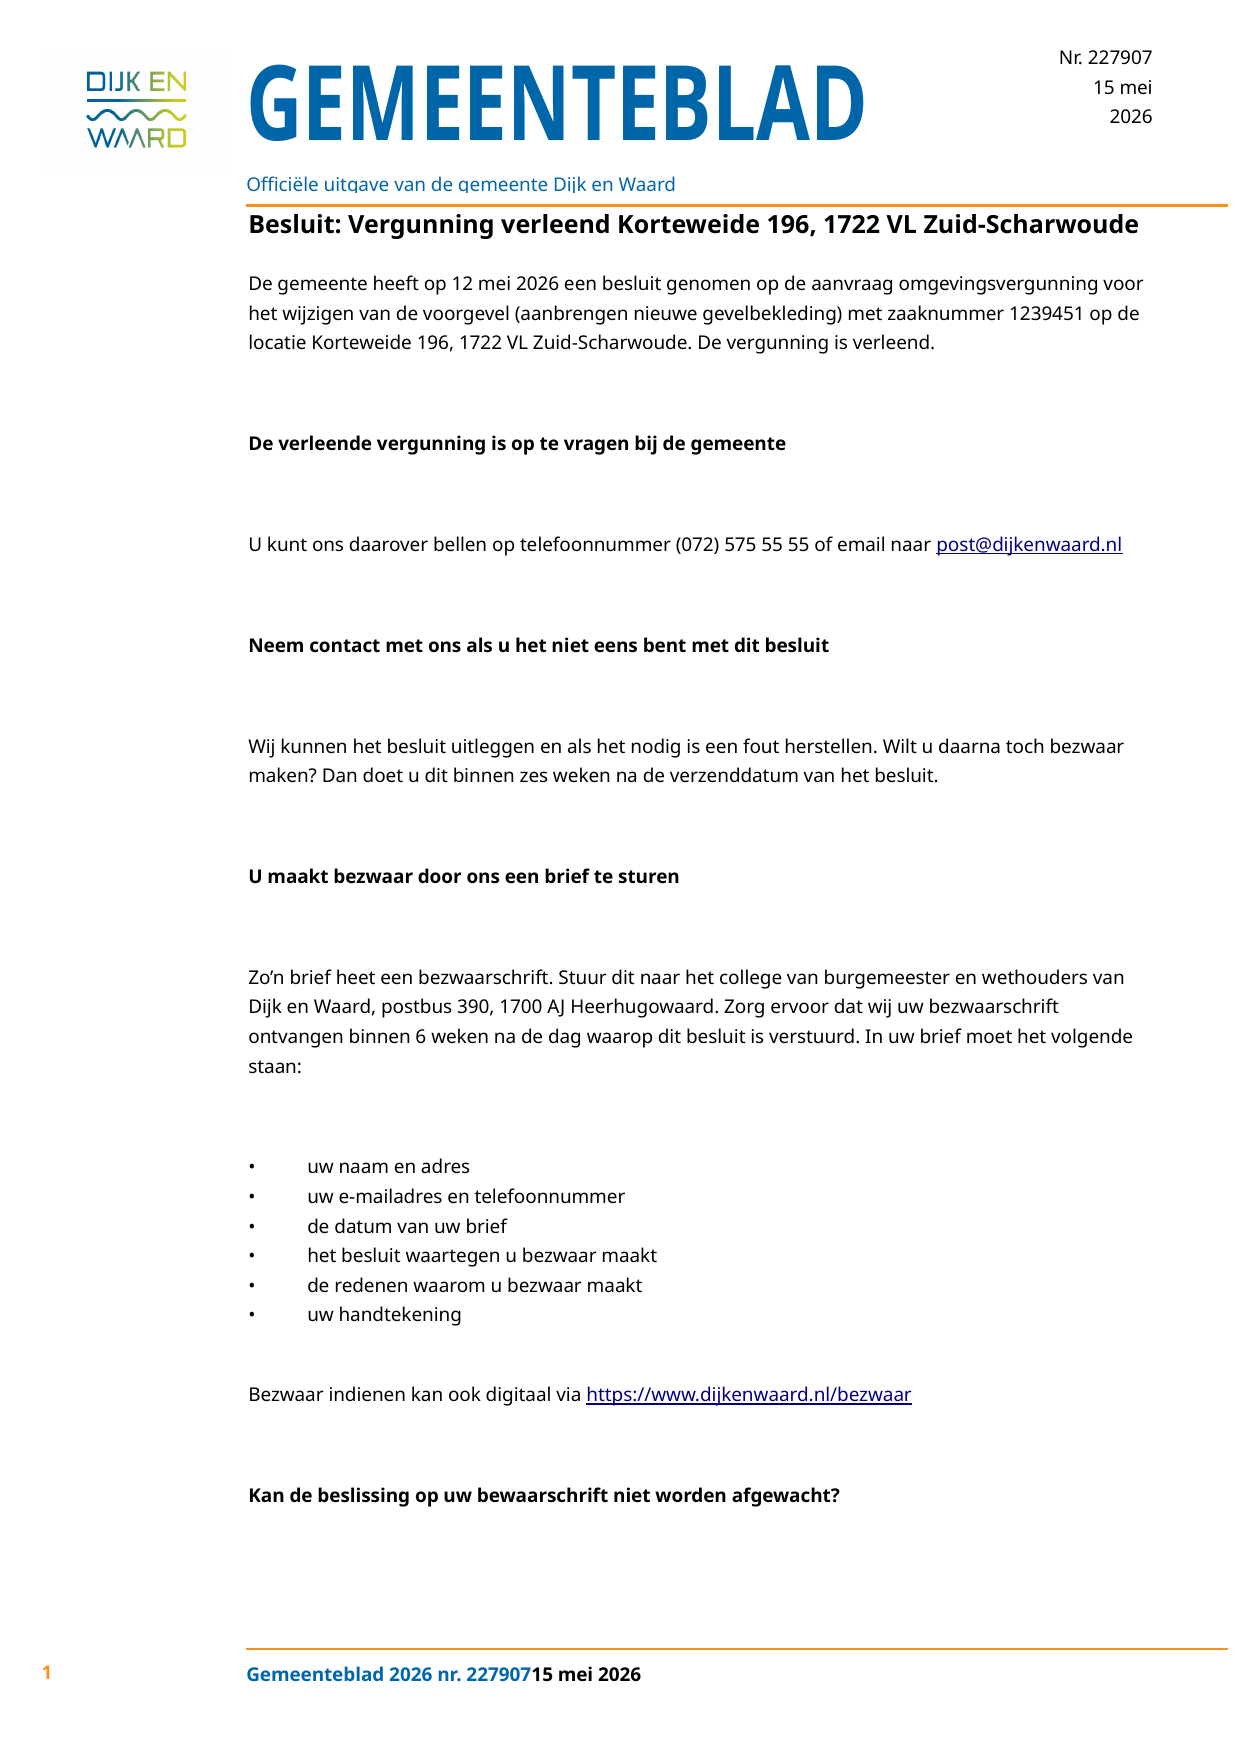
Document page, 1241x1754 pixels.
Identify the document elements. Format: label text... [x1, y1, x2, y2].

list uw naam en adres [248, 1154, 1152, 1179]
text De verleende vergunning is op te vragen bij de gemeente [248, 430, 1152, 456]
text Wij kunnen het besluit uitleggen en als het nodig is een fout herstellen. Wilt u daarna toch bezwaar maken? Dan doet u dit binnen zes weken na de verzenddatum van het besluit. [248, 733, 1152, 788]
text Besluit: Vergunning verleend Korteweide 196, 1722 VL Zuid-Scharwoude [248, 207, 1152, 241]
list het besluit waartegen u bezwaar maakt [248, 1242, 1152, 1268]
text U kunt ons daarover bellen op telefoonnummer (072) 575 55 55 of email naar post@dijkenwaard.nl [248, 531, 1152, 557]
list uw handtekening [248, 1302, 1152, 1327]
picture [41, 47, 231, 172]
text Zo’n brief heet een bezwaarschrift. Stuur dit naar het college van burgemeester en wethouders van Dijk en Waard, postbus 390, 1700 AJ Heerhugowaard. Zorg ervoor dat wij uw bezwaarschrift ontvangen binnen 6 weken na de dag waarop dit besluit is verstuurd. In uw brief moet het volgende staan: [248, 964, 1152, 1078]
list uw e-mailadres en telefoonnummer [248, 1183, 1152, 1209]
text Kan de beslissing op uw bewaarschrift niet worden afgewacht? [248, 1482, 1152, 1508]
list de redenen waarom u bezwaar maakt [248, 1272, 1152, 1298]
list de datum van uw brief [248, 1213, 1152, 1238]
text De gemeente heeft op 12 mei 2026 een besluit genomen op de aanvraag omgevingsvergunning voor het wijzigen van de voorgevel (aanbrengen nieuwe gevelbekleding) met zaaknummer 1239451 op de locatie Korteweide 196, 1722 VL Zuid-Scharwoude. De vergunning is verleend. [248, 270, 1152, 355]
text Neem contact met ons als u het niet eens bent met dit besluit [248, 632, 1152, 658]
text U maakt bezwaar door ons een brief te sturen [248, 863, 1152, 889]
text Bezwaar indienen kan ook digitaal via https://www.dijkenwaard.nl/bezwaar [248, 1382, 1152, 1407]
